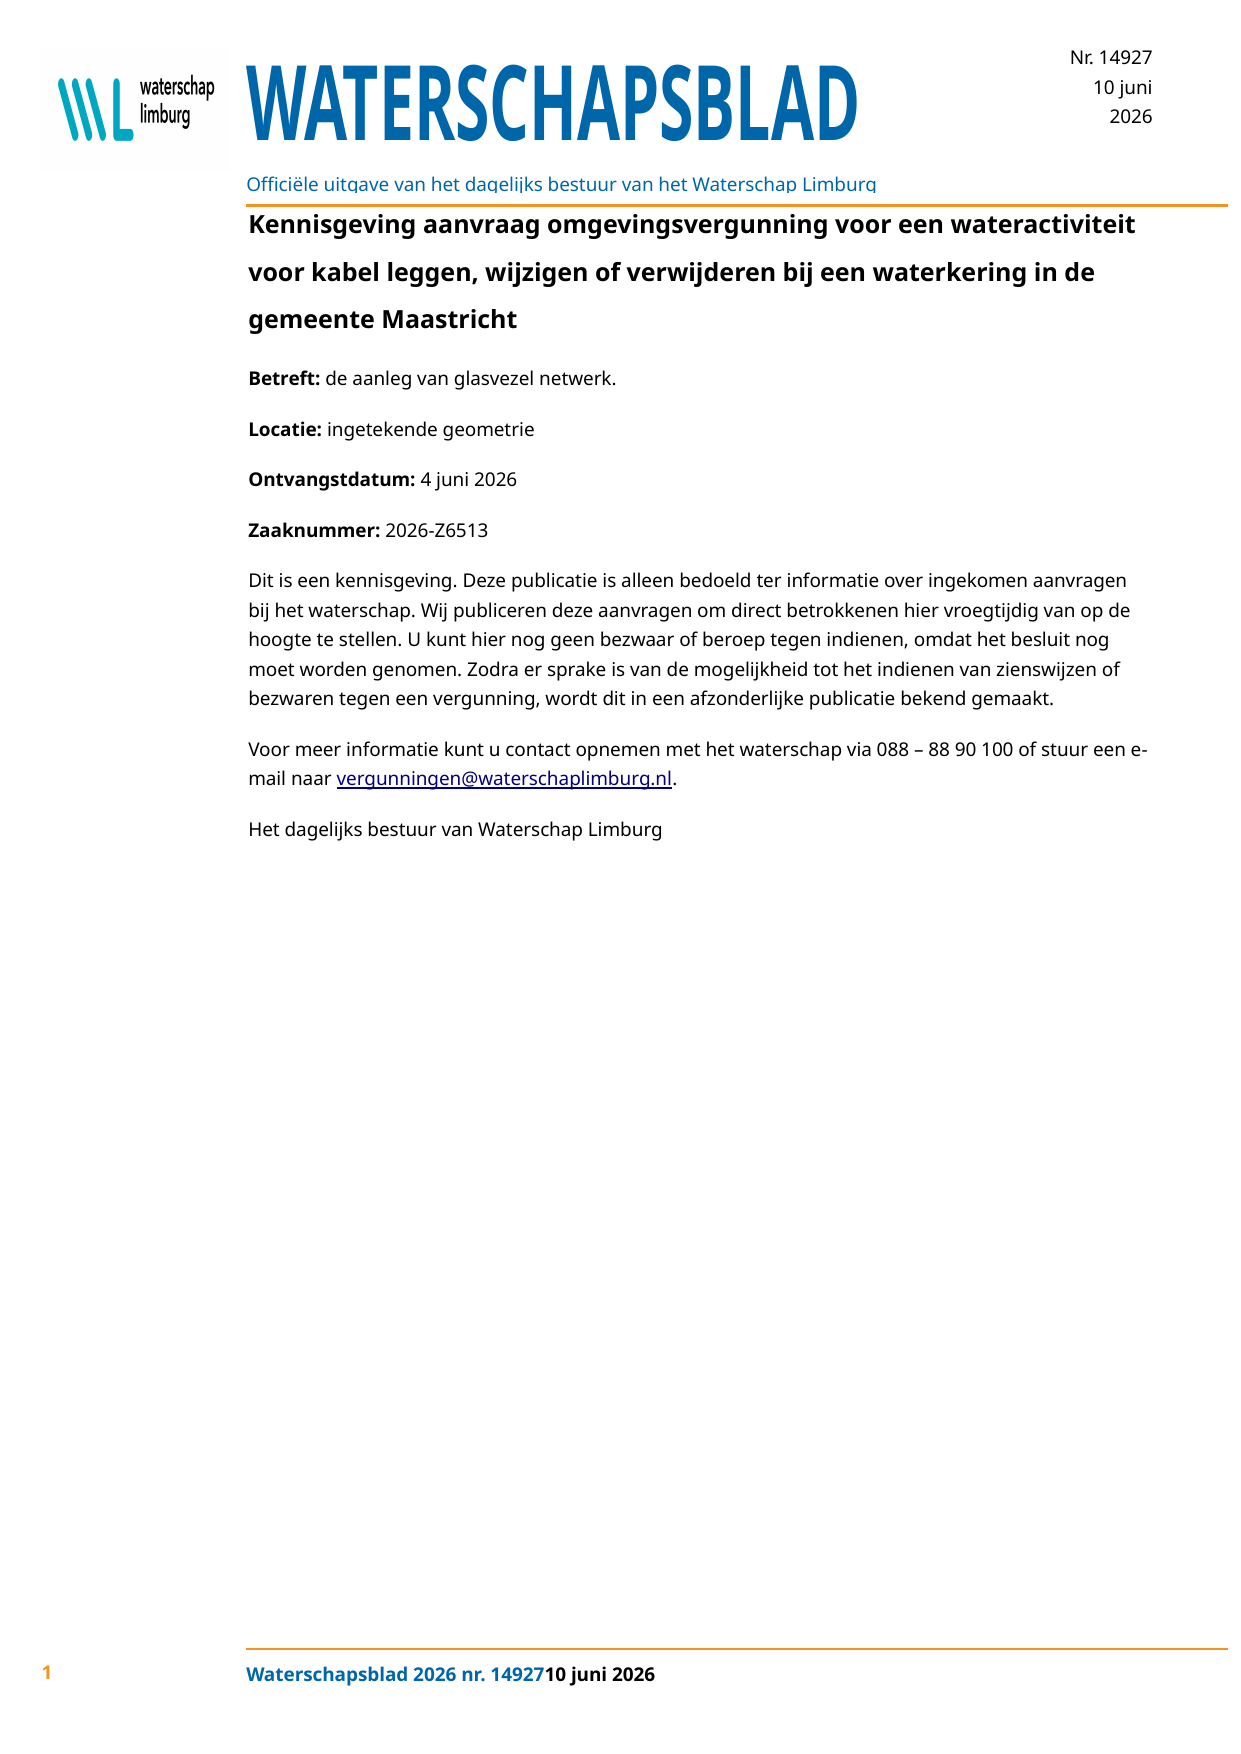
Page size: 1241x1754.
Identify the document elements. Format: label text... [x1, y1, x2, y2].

text Dit is een kennisgeving. Deze publicatie is alleen bedoeld ter informatie over ingekomen aanvragen bij het waterschap. Wij publiceren deze aanvragen om direct betrokkenen hier vroegtijdig van op de hoogte te stellen. U kunt hier nog geen bezwaar of beroep tegen indienen, omdat het besluit nog moet worden genomen. Zodra er sprake is van de mogelijkheid tot het indienen van zienswijzen of bezwaren tegen een vergunning, wordt dit in een afzonderlijke publicatie bekend gemaakt. [248, 567, 1152, 711]
text Locatie: ingetekende geometrie [248, 416, 1152, 442]
text Kennisgeving aanvraag omgevingsvergunning voor een wateractiviteit voor kabel leggen, wijzigen of verwijderen bij een waterkering in de gemeente Maastricht [248, 207, 1152, 336]
text Ontvangstdatum: 4 juni 2026 [248, 466, 1152, 492]
text Betreft: de aanleg van glasvezel netwerk. [248, 366, 1152, 391]
text Het dagelijks bestuur van Waterschap Limburg [248, 816, 1152, 842]
text Zaaknummer: 2026-Z6513 [248, 517, 1152, 542]
text Voor meer informatie kunt u contact opnemen met het waterschap via 088 – 88 90 100 of stuur een e-mail naar vergunningen@waterschaplimburg.nl. [248, 736, 1152, 791]
picture [41, 47, 231, 172]
